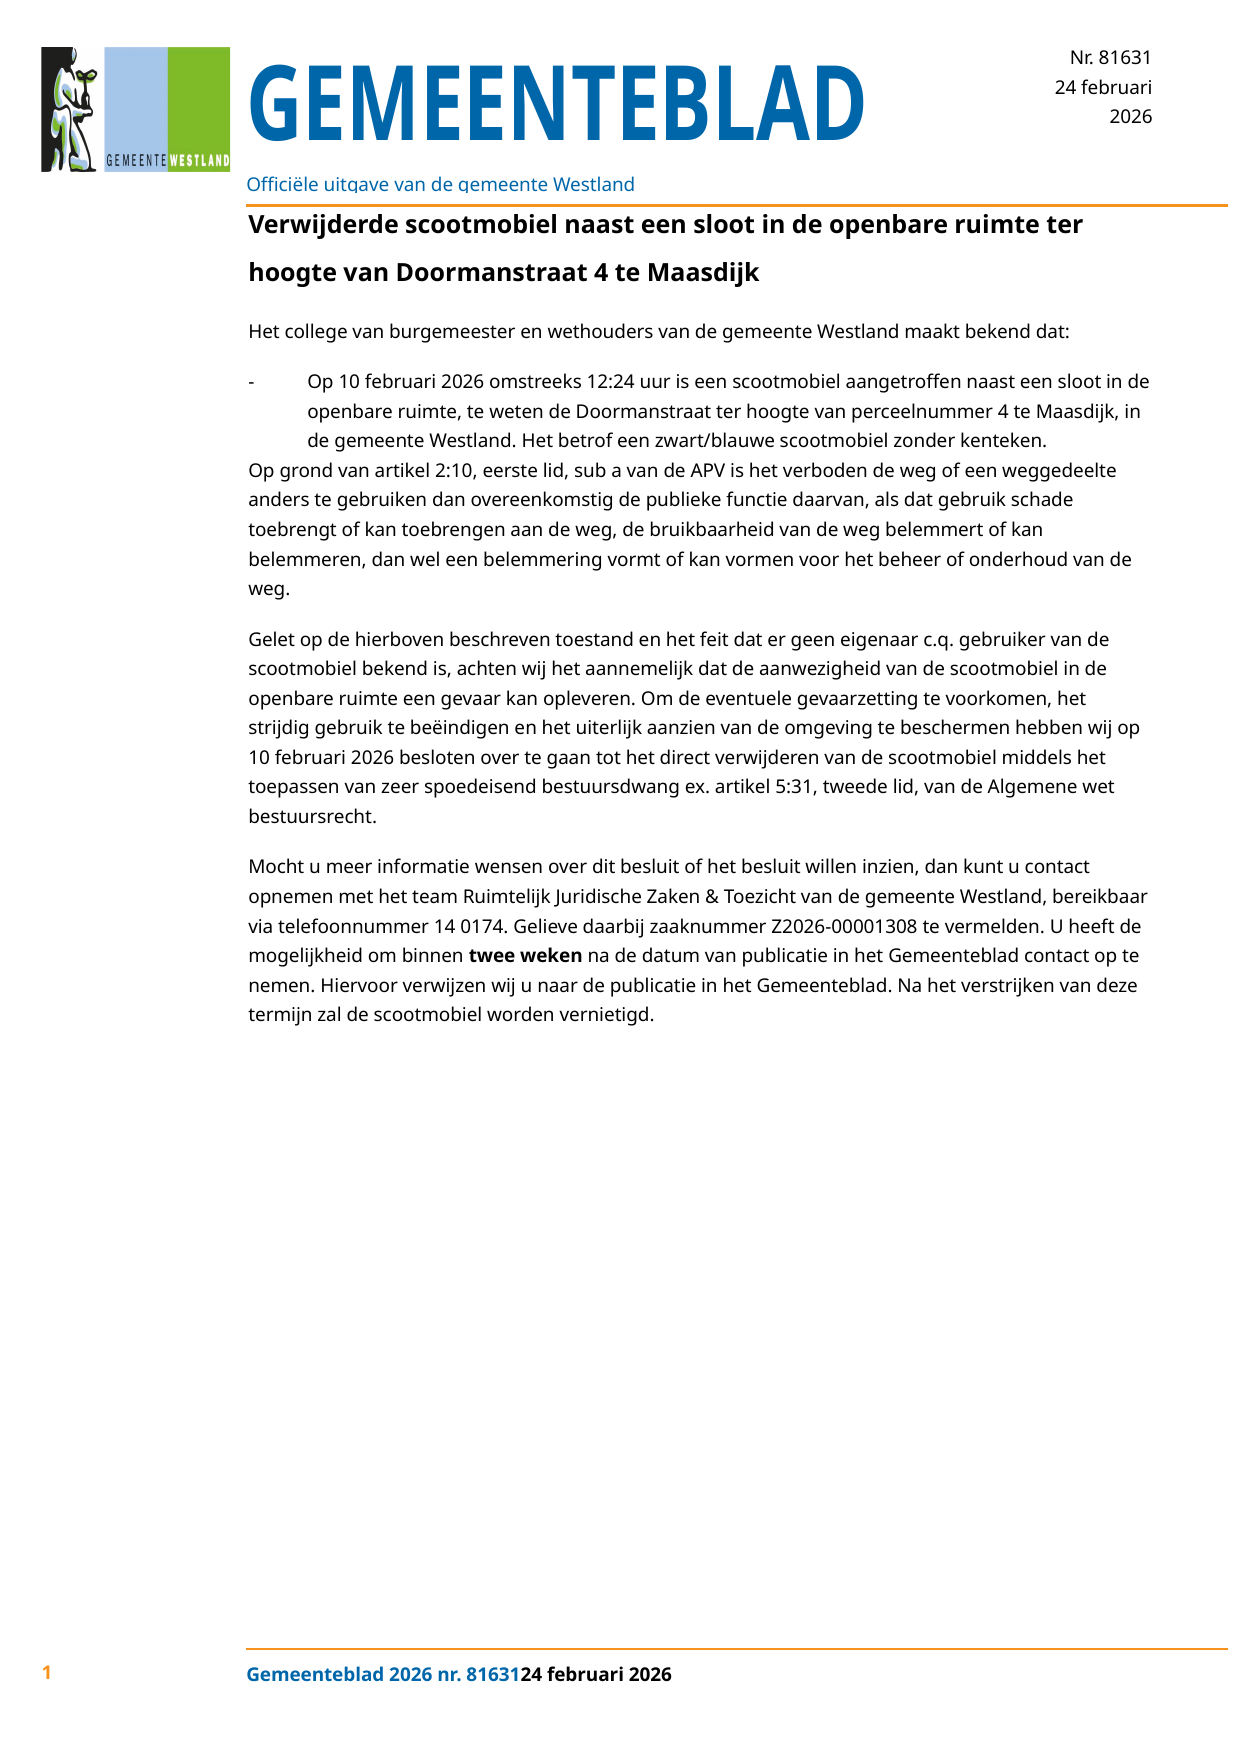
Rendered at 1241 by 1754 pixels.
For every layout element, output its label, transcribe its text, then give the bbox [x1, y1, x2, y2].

picture [41, 47, 231, 172]
text Op grond van artikel 2:10, eerste lid, sub a van de APV is het verboden de weg of een weggedeelte anders te gebruiken dan overeenkomstig de publieke functie daarvan, als dat gebruik schade toebrengt of kan toebrengen aan de weg, de bruikbaarheid van de weg belemmert of kan belemmeren, dan wel een belemmering vormt of kan vormen voor het beheer of onderhoud van de weg. [248, 457, 1152, 601]
text Verwijderde scootmobiel naast een sloot in de openbare ruimte ter hoogte van Doormanstraat 4 te Maasdijk [248, 207, 1152, 288]
list Op 10 februari 2026 omstreeks 12:24 uur is een scootmobiel aangetroffen naast een sloot in de openbare ruimte, te weten de Doormanstraat ter hoogte van perceelnummer 4 te Maasdijk, in de gemeente Westland. Het betrof een zwart/blauwe scootmobiel zonder kenteken. [248, 368, 1152, 453]
text Het college van burgemeester en wethouders van de gemeente Westland maakt bekend dat: [248, 318, 1152, 344]
text Gelet op de hierboven beschreven toestand en het feit dat er geen eigenaar c.q. gebruiker van de scootmobiel bekend is, achten wij het aannemelijk dat de aanwezigheid van de scootmobiel in de openbare ruimte een gevaar kan opleveren. Om de eventuele gevaarzetting te voorkomen, het strijdig gebruik te beëindigen en het uiterlijk aanzien van de omgeving te beschermen hebben wij op 10 februari 2026 besloten over te gaan tot het direct verwijderen van de scootmobiel middels het toepassen van zeer spoedeisend bestuursdwang ex. artikel 5:31, tweede lid, van de Algemene wet bestuursrecht. [248, 626, 1152, 829]
text Mocht u meer informatie wensen over dit besluit of het besluit willen inzien, dan kunt u contact opnemen met het team Ruimtelijk Juridische Zaken & Toezicht van de gemeente Westland, bereikbaar via telefoonnummer 14 0174. Gelieve daarbij zaaknummer Z2026-00001308 te vermelden. U heeft de mogelijkheid om binnen twee weken na de datum van publicatie in het Gemeenteblad contact op te nemen. Hiervoor verwijzen wij u naar de publicatie in het Gemeenteblad. Na het verstrijken van deze termijn zal de scootmobiel worden vernietigd. [248, 854, 1152, 1027]
